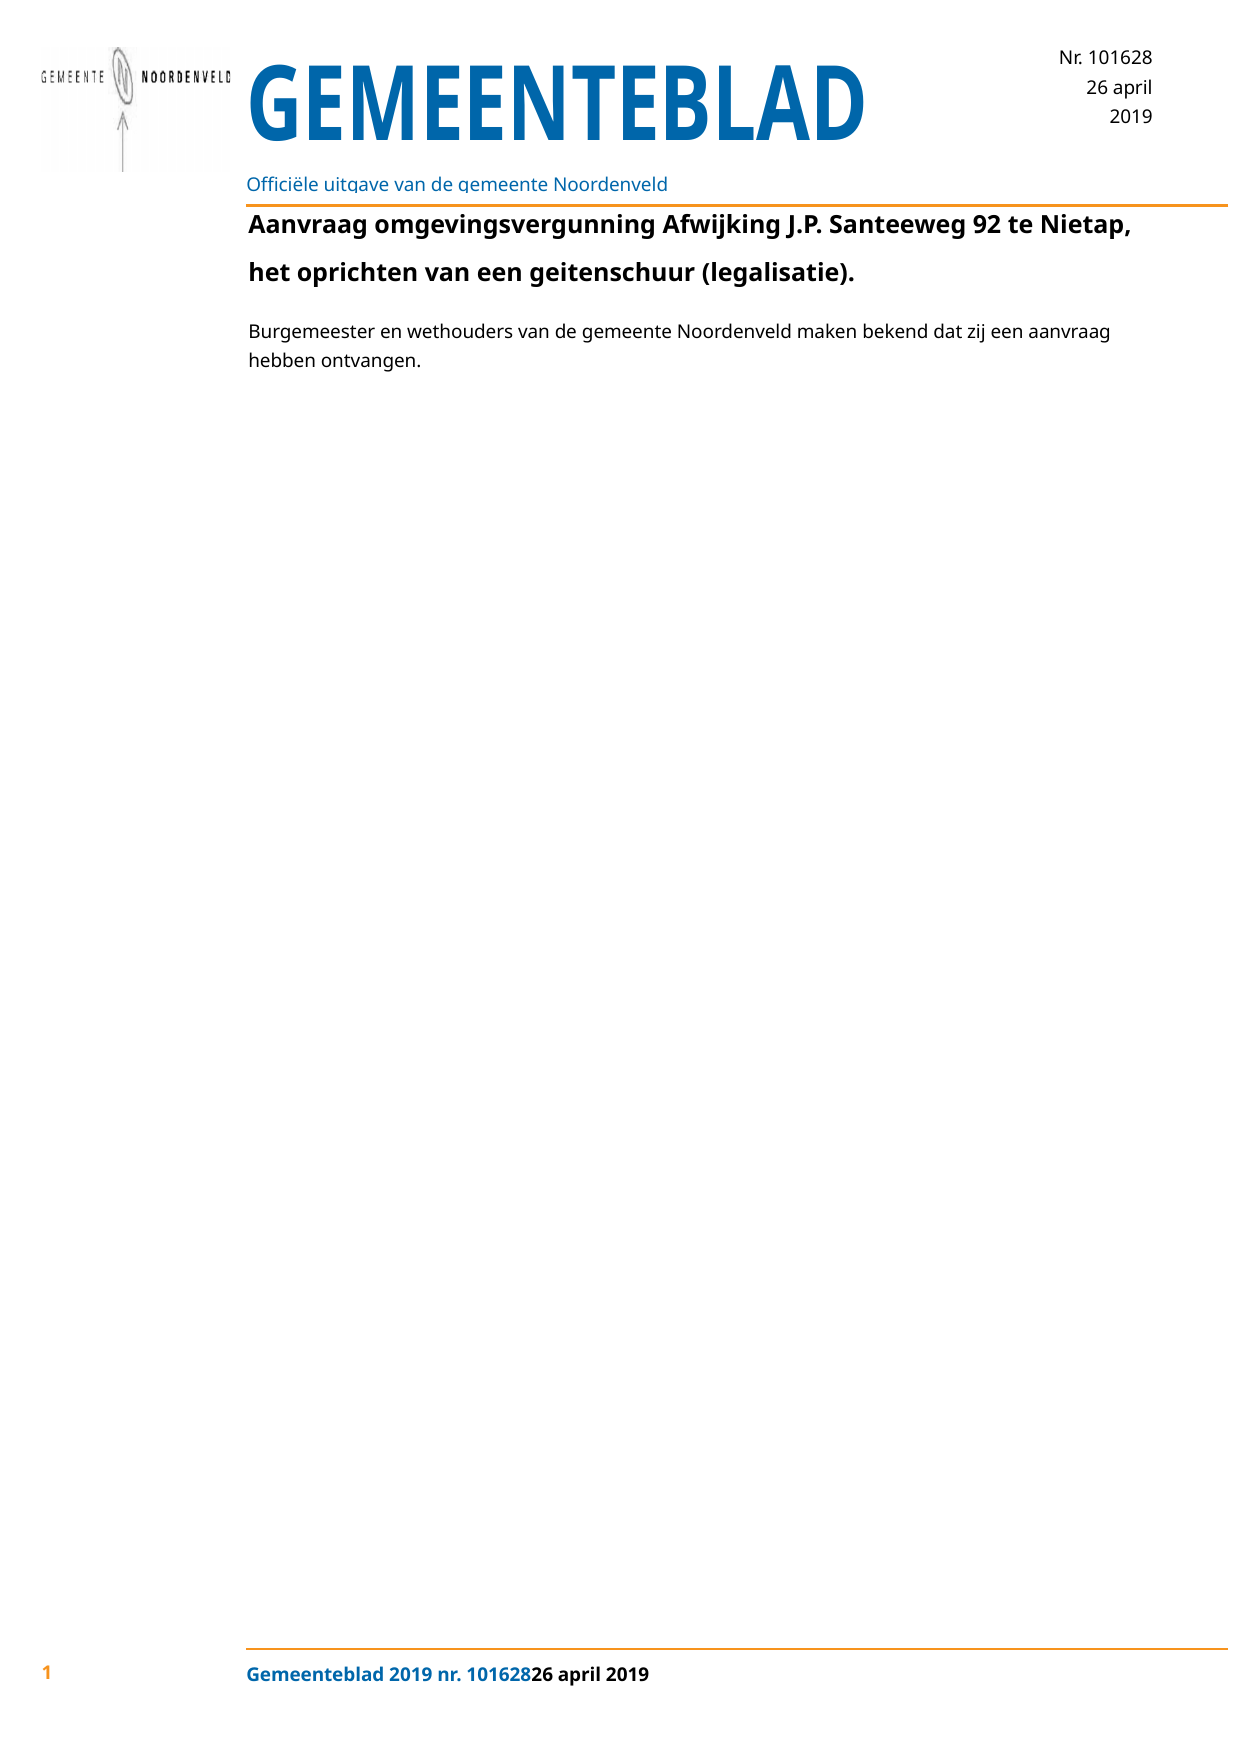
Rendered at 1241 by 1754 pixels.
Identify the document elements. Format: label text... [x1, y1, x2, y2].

picture [41, 47, 231, 172]
text Burgemeester en wethouders van de gemeente Noordenveld maken bekend dat zij een aanvraag hebben ontvangen. [248, 318, 1152, 373]
text Aanvraag omgevingsvergunning Afwijking J.P. Santeeweg 92 te Nietap, het oprichten van een geitenschuur (legalisatie). [248, 207, 1152, 288]
